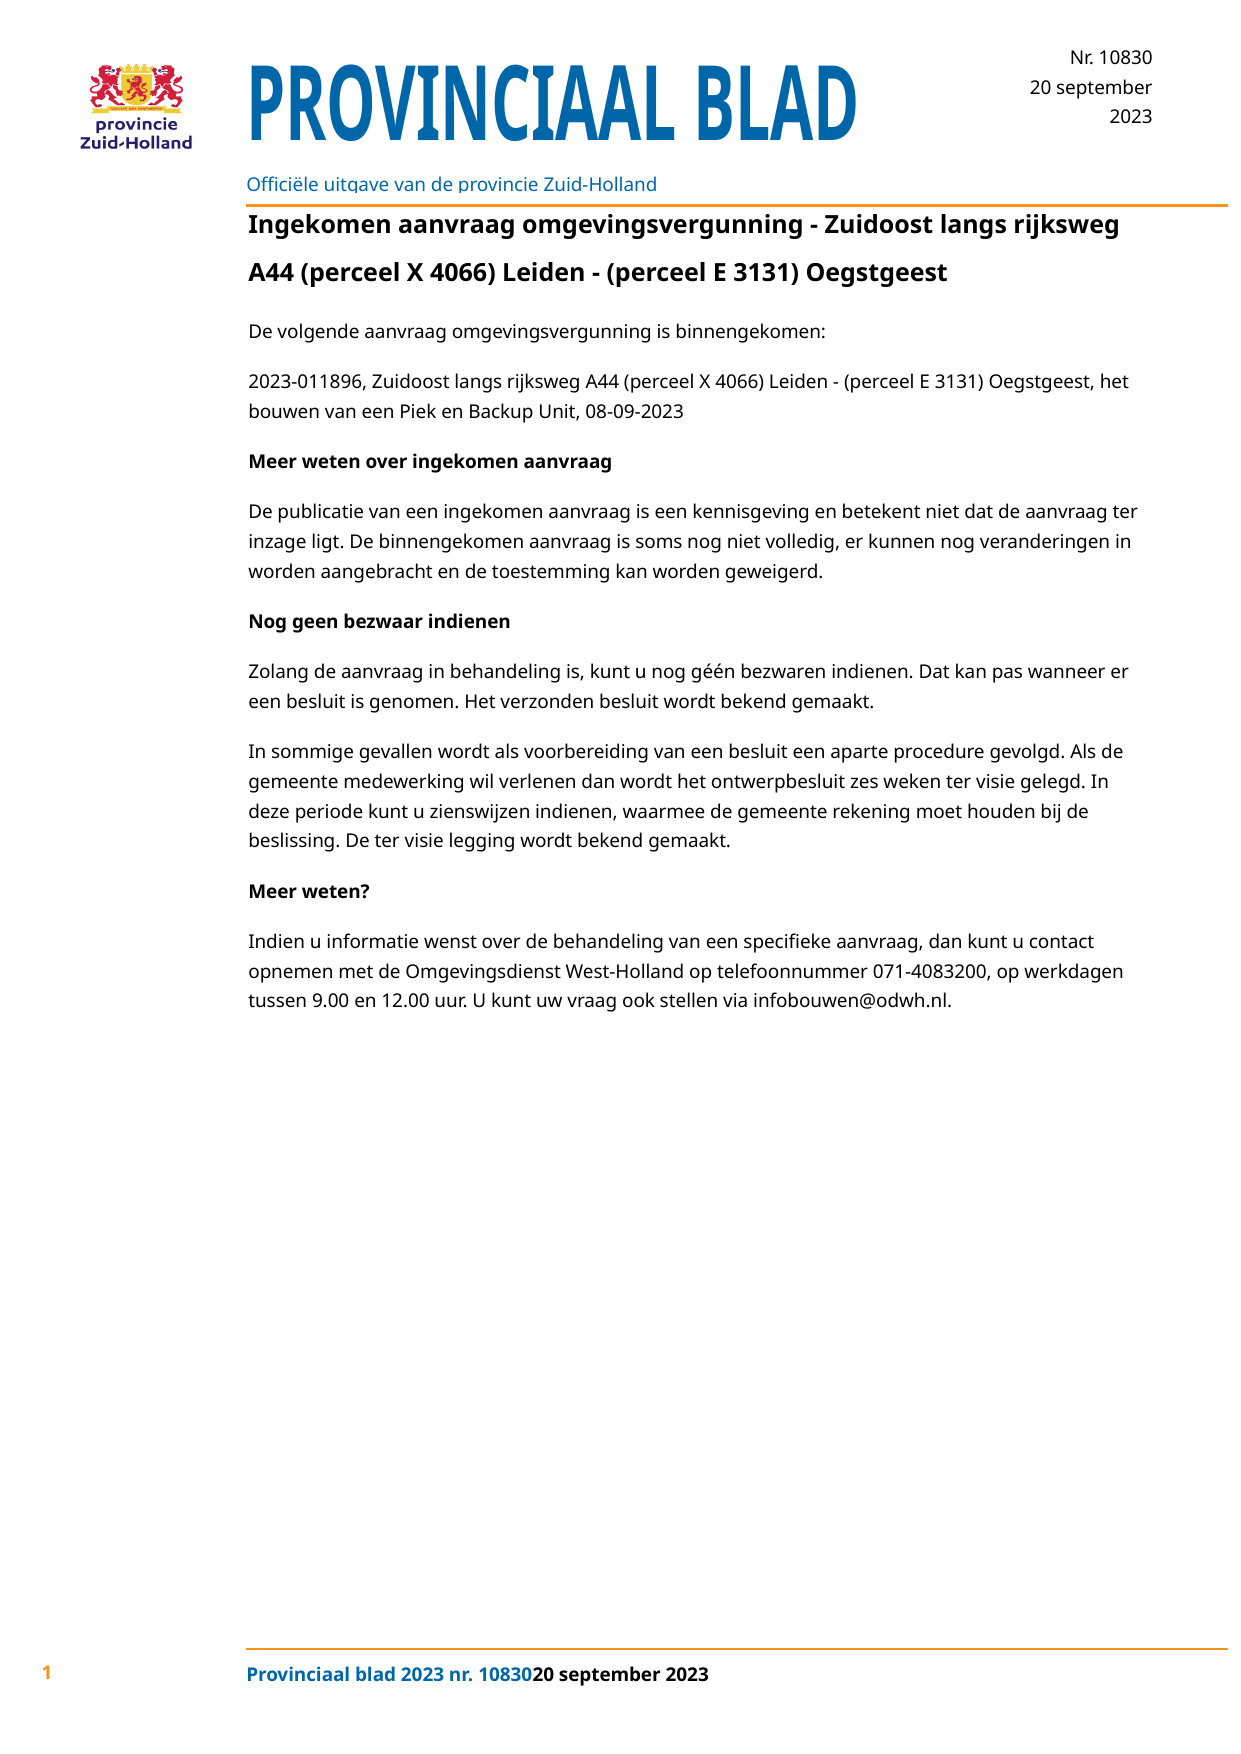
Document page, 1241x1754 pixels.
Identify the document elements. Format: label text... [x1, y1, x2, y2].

text In sommige gevallen wordt als voorbereiding van een besluit een aparte procedure gevolgd. Als de gemeente medewerking wil verlenen dan wordt het ontwerpbesluit zes weken ter visie gelegd. In deze periode kunt u zienswijzen indienen, waarmee de gemeente rekening moet houden bij de beslissing. De ter visie legging wordt bekend gemaakt. [248, 739, 1152, 853]
text Meer weten? [248, 878, 1152, 904]
text Nog geen bezwaar indienen [248, 608, 1152, 634]
text De volgende aanvraag omgevingsvergunning is binnengekomen: [248, 318, 1152, 344]
text Ingekomen aanvraag omgevingsvergunning - Zuidoost langs rijksweg A44 (perceel X 4066) Leiden - (perceel E 3131) Oegstgeest [248, 207, 1152, 288]
text Meer weten over ingekomen aanvraag [248, 448, 1152, 474]
text De publicatie van een ingekomen aanvraag is een kennisgeving en betekent niet dat de aanvraag ter inzage ligt. De binnengekomen aanvraag is soms nog niet volledig, er kunnen nog veranderingen in worden aangebracht en de toestemming kan worden geweigerd. [248, 499, 1152, 584]
text 2023-011896, Zuidoost langs rijksweg A44 (perceel X 4066) Leiden - (perceel E 3131) Oegstgeest, het bouwen van een Piek en Backup Unit, 08-09-2023 [248, 368, 1152, 424]
text Indien u informatie wenst over de behandeling van een specifieke aanvraag, dan kunt u contact opnemen met de Omgevingsdienst West-Holland op telefoonnummer 071-4083200, op werkdagen tussen 9.00 en 12.00 uur. U kunt uw vraag ook stellen via infobouwen@odwh.nl. [248, 928, 1152, 1013]
picture [41, 47, 231, 172]
text Zolang de aanvraag in behandeling is, kunt u nog géén bezwaren indienen. Dat kan pas wanneer er een besluit is genomen. Het verzonden besluit wordt bekend gemaakt. [248, 659, 1152, 714]
